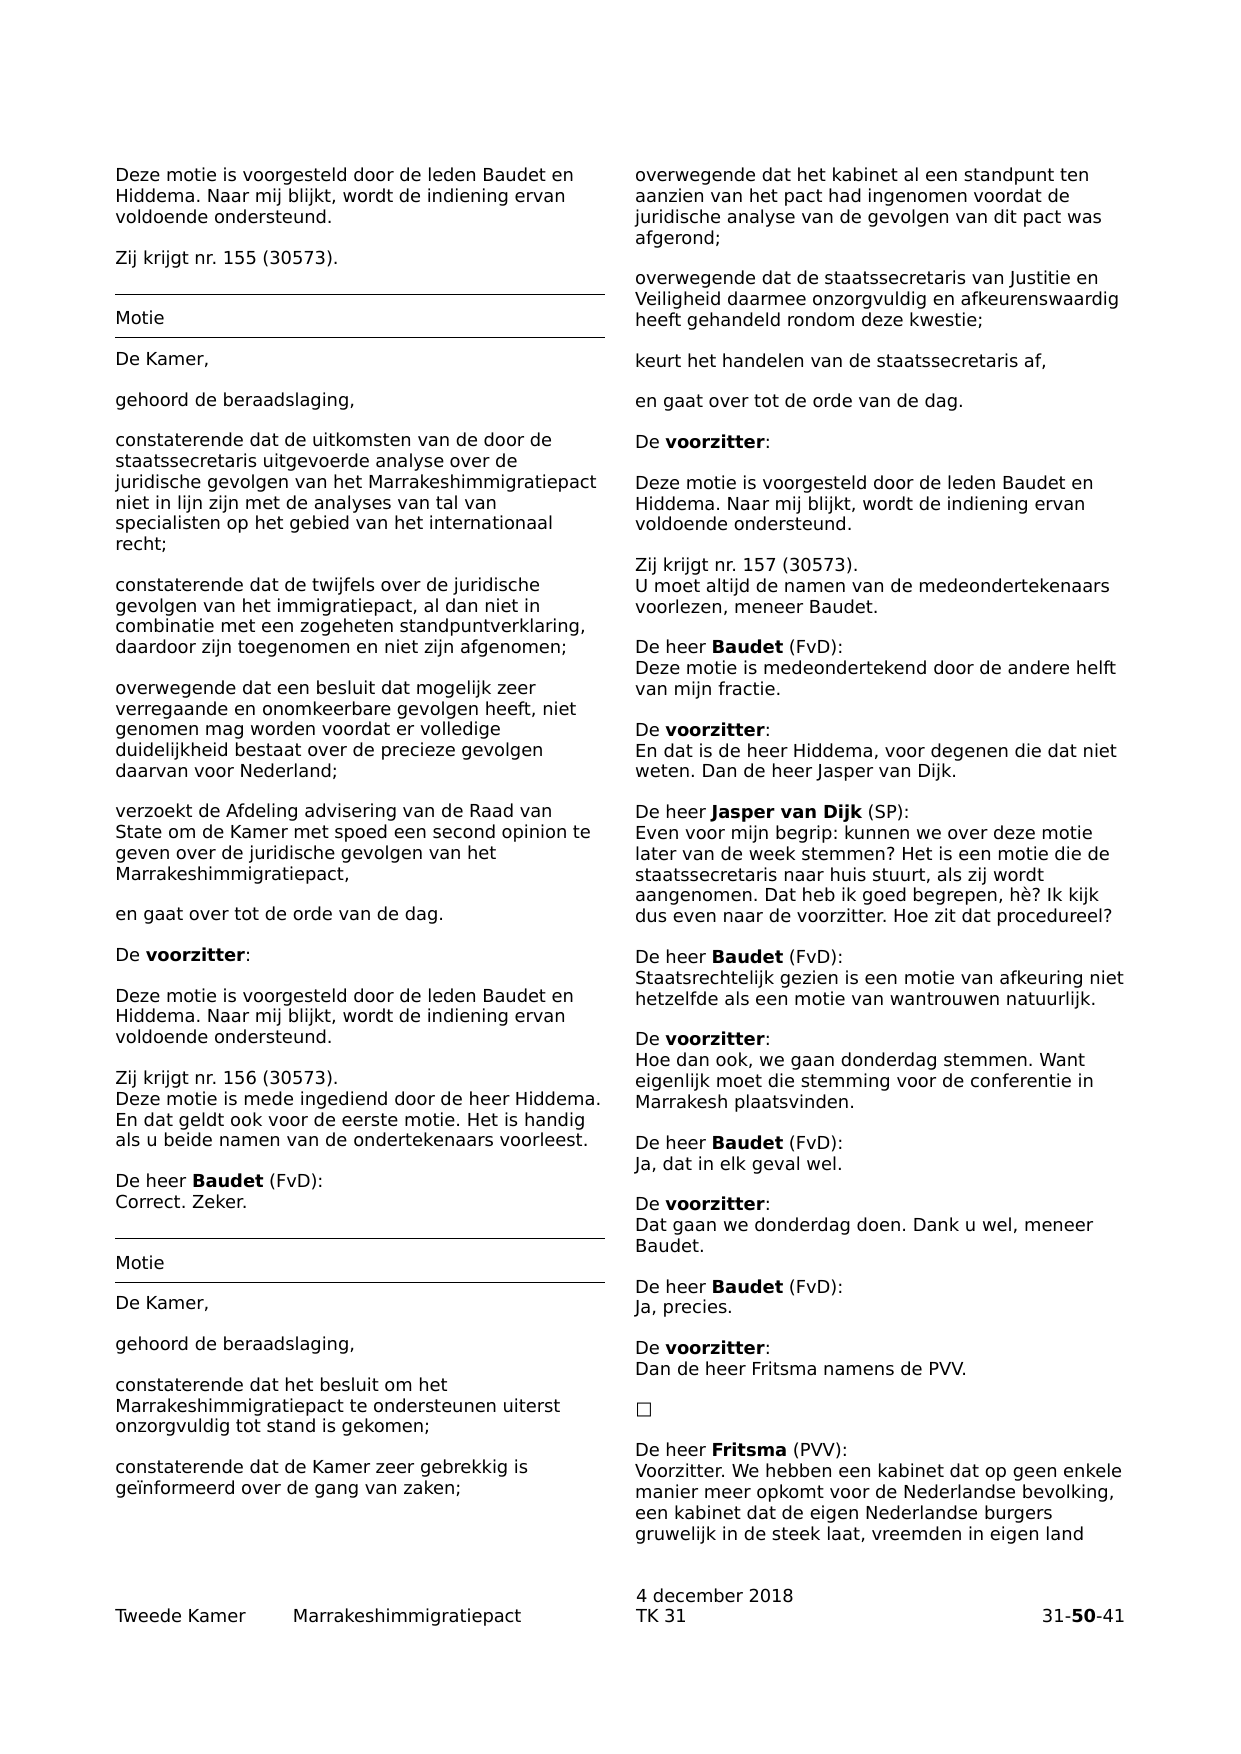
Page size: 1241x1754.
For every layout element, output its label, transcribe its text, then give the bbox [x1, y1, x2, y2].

text De voorzitter: [635, 1338, 1125, 1359]
text gehoord de beraadslaging, [115, 1334, 605, 1355]
text Zij krijgt nr. 155 (30573). [115, 247, 605, 268]
text De heer Baudet (FvD): [635, 947, 1125, 968]
text Deze motie is mede ingediend door de heer Hiddema. En dat geldt ook voor de eerste motie. Het is handig als u beide namen van de ondertekenaars voorleest. [115, 1088, 605, 1151]
text Ja, dat in elk geval wel. [635, 1153, 1125, 1174]
text constaterende dat de twijfels over de juridische gevolgen van het immigratiepact, al dan niet in combinatie met een zogeheten standpuntverklaring, daardoor zijn toegenomen en niet zijn afgenomen; [115, 575, 605, 658]
text De Kamer, [115, 1293, 605, 1314]
text En dat is de heer Hiddema, voor degenen die dat niet weten. Dan de heer Jasper van Dijk. [635, 740, 1125, 782]
text constaterende dat de uitkomsten van de door de staatssecretaris uitgevoerde analyse over de juridische gevolgen van het Marrakeshimmigratiepact niet in lijn zijn met de analyses van tal van specialisten op het gebied van het internationaal recht; [115, 430, 605, 555]
text Correct. Zeker. [115, 1192, 605, 1213]
text De heer Fritsma (PVV): [635, 1440, 1125, 1461]
text constaterende dat het besluit om het Marrakeshimmigratiepact te ondersteunen uiterst onzorgvuldig tot stand is gekomen; [115, 1375, 605, 1437]
text De voorzitter: [115, 945, 605, 966]
text Deze motie is voorgesteld door de leden Baudet en Hiddema. Naar mij blijkt, wordt de indiening ervan voldoende ondersteund. [115, 986, 605, 1048]
text Voorzitter. We hebben een kabinet dat op geen enkele manier meer opkomt voor de Nederlandse bevolking, een kabinet dat de eigen Nederlandse burgers gruwelijk in de steek laat, vreemden in eigen land [635, 1461, 1125, 1544]
text Hoe dan ook, we gaan donderdag stemmen. Want eigenlijk moet die stemming voor de conferentie in Marrakesh plaatsvinden. [635, 1050, 1125, 1112]
text De heer Baudet (FvD): [115, 1171, 605, 1192]
text Motie [115, 308, 605, 329]
text De voorzitter: [635, 1194, 1125, 1215]
text ⬜ [635, 1399, 1125, 1420]
text Motie [115, 1252, 605, 1273]
text De heer Baudet (FvD): [635, 1276, 1125, 1297]
text overwegende dat de staatssecretaris van Justitie en Veiligheid daarmee onzorgvuldig en afkeurenswaardig heeft gehandeld rondom deze kwestie; [635, 268, 1125, 330]
text Deze motie is voorgesteld door de leden Baudet en Hiddema. Naar mij blijkt, wordt de indiening ervan voldoende ondersteund. [115, 165, 605, 227]
text Ja, precies. [635, 1297, 1125, 1318]
text Deze motie is voorgesteld door de leden Baudet en Hiddema. Naar mij blijkt, wordt de indiening ervan voldoende ondersteund. [635, 473, 1125, 535]
text U moet altijd de namen van de medeondertekenaars voorlezen, meneer Baudet. [635, 576, 1125, 617]
text De heer Baudet (FvD): [635, 1132, 1125, 1153]
text Staatsrechtelijk gezien is een motie van afkeuring niet hetzelfde als een motie van wantrouwen natuurlijk. [635, 968, 1125, 1009]
text overwegende dat het kabinet al een standpunt ten aanzien van het pact had ingenomen voordat de juridische analyse van de gevolgen van dit pact was afgerond; [635, 165, 1125, 248]
text gehoord de beraadslaging, [115, 389, 605, 410]
text overwegende dat een besluit dat mogelijk zeer verregaande en onomkeerbare gevolgen heeft, niet genomen mag worden voordat er volledige duidelijkheid bestaat over de precieze gevolgen daarvan voor Nederland; [115, 678, 605, 781]
text keurt het handelen van de staatssecretaris af, [635, 350, 1125, 371]
text Even voor mijn begrip: kunnen we over deze motie later van de week stemmen? Het is een motie die de staatssecretaris naar huis stuurt, als zij wordt aangenomen. Dat heb ik goed begrepen, hè? Ik kijk dus even naar de voorzitter. Hoe zit dat procedureel? [635, 823, 1125, 927]
text De voorzitter: [635, 1029, 1125, 1050]
text De voorzitter: [635, 432, 1125, 453]
text De heer Jasper van Dijk (SP): [635, 802, 1125, 823]
text De voorzitter: [635, 719, 1125, 740]
text Dan de heer Fritsma namens de PVV. [635, 1359, 1125, 1379]
text Dat gaan we donderdag doen. Dank u wel, meneer Baudet. [635, 1215, 1125, 1256]
text verzoekt de Afdeling advisering van de Raad van State om de Kamer met spoed een second opinion te geven over de juridische gevolgen van het Marrakeshimmigratiepact, [115, 801, 605, 884]
text en gaat over tot de orde van de dag. [115, 904, 605, 925]
text De heer Baudet (FvD): [635, 637, 1125, 658]
text Zij krijgt nr. 157 (30573). [635, 555, 1125, 576]
text Deze motie is medeondertekend door de andere helft van mijn fractie. [635, 658, 1125, 699]
text De Kamer, [115, 349, 605, 369]
text en gaat over tot de orde van de dag. [635, 391, 1125, 412]
text Zij krijgt nr. 156 (30573). [115, 1068, 605, 1088]
text constaterende dat de Kamer zeer gebrekkig is geïnformeerd over de gang van zaken; [115, 1457, 605, 1498]
